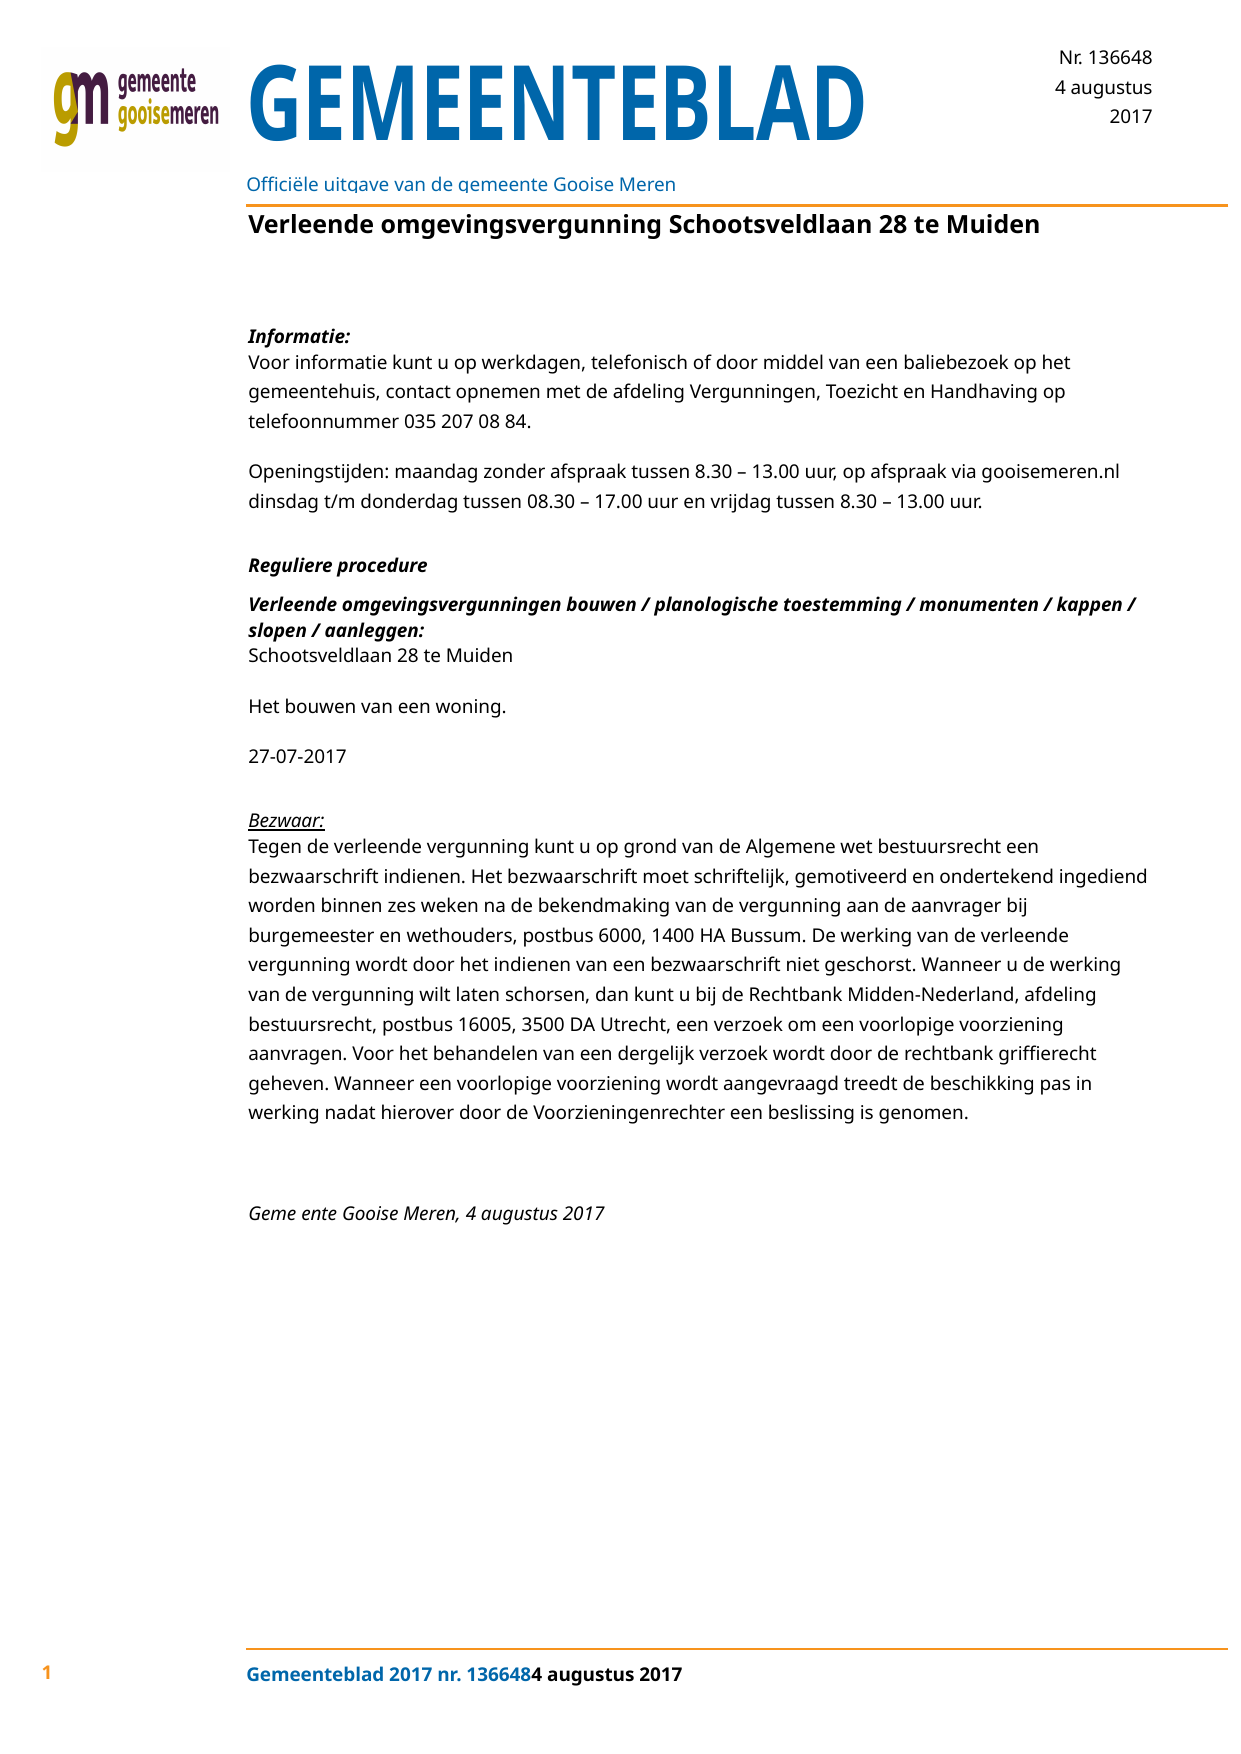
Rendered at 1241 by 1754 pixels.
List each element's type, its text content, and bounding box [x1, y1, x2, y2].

text Bezwaar: [248, 807, 1152, 833]
text Tegen de verleende vergunning kunt u op grond van de Algemene wet bestuursrecht een bezwaarschrift indienen. Het bezwaarschrift moet schriftelijk, gemotiveerd en ondertekend ingediend worden binnen zes weken na de bekendmaking van de vergunning aan de aanvrager bij burgemeester en wethouders, postbus 6000, 1400 HA Bussum. De werking van de verleende vergunning wordt door het indienen van een bezwaarschrift niet geschorst. Wanneer u de werking van de vergunning wilt laten schorsen, dan kunt u bij de Rechtbank Midden-Nederland, afdeling bestuursrecht, postbus 16005, 3500 DA Utrecht, een verzoek om een voorlopige voorziening aanvragen. Voor het behandelen van een dergelijk verzoek wordt door de rechtbank griffierecht geheven. Wanneer een voorlopige voorziening wordt aangevraagd treedt de beschikking pas in werking nadat hierover door de Voorzieningenrechter een beslissing is genomen. [248, 833, 1152, 1125]
picture [41, 47, 231, 172]
text Verleende omgevingsvergunningen bouwen / planologische toestemming / monumenten / kappen / slopen / aanleggen: [248, 591, 1152, 643]
text Schootsveldlaan 28 te Muiden [248, 643, 1152, 668]
text Geme ente Gooise Meren, 4 augustus 2017 [248, 1200, 1152, 1226]
text Verleende omgevingsvergunning Schootsveldlaan 28 te Muiden [248, 207, 1152, 241]
text Het bouwen van een woning. [248, 693, 1152, 719]
text Openingstijden: maandag zonder afspraak tussen 8.30 – 13.00 uur, op afspraak via gooisemeren.nl dinsdag t/m donderdag tussen 08.30 – 17.00 uur en vrijdag tussen 8.30 – 13.00 uur. [248, 458, 1152, 514]
text Informatie: [248, 323, 1152, 349]
text Reguliere procedure [248, 552, 1152, 578]
text 27-07-2017 [248, 743, 1152, 769]
text Voor informatie kunt u op werkdagen, telefonisch of door middel van een baliebezoek op het gemeentehuis, contact opnemen met de afdeling Vergunningen, Toezicht en Handhaving op telefoonnummer 035 207 08 84. [248, 349, 1152, 434]
